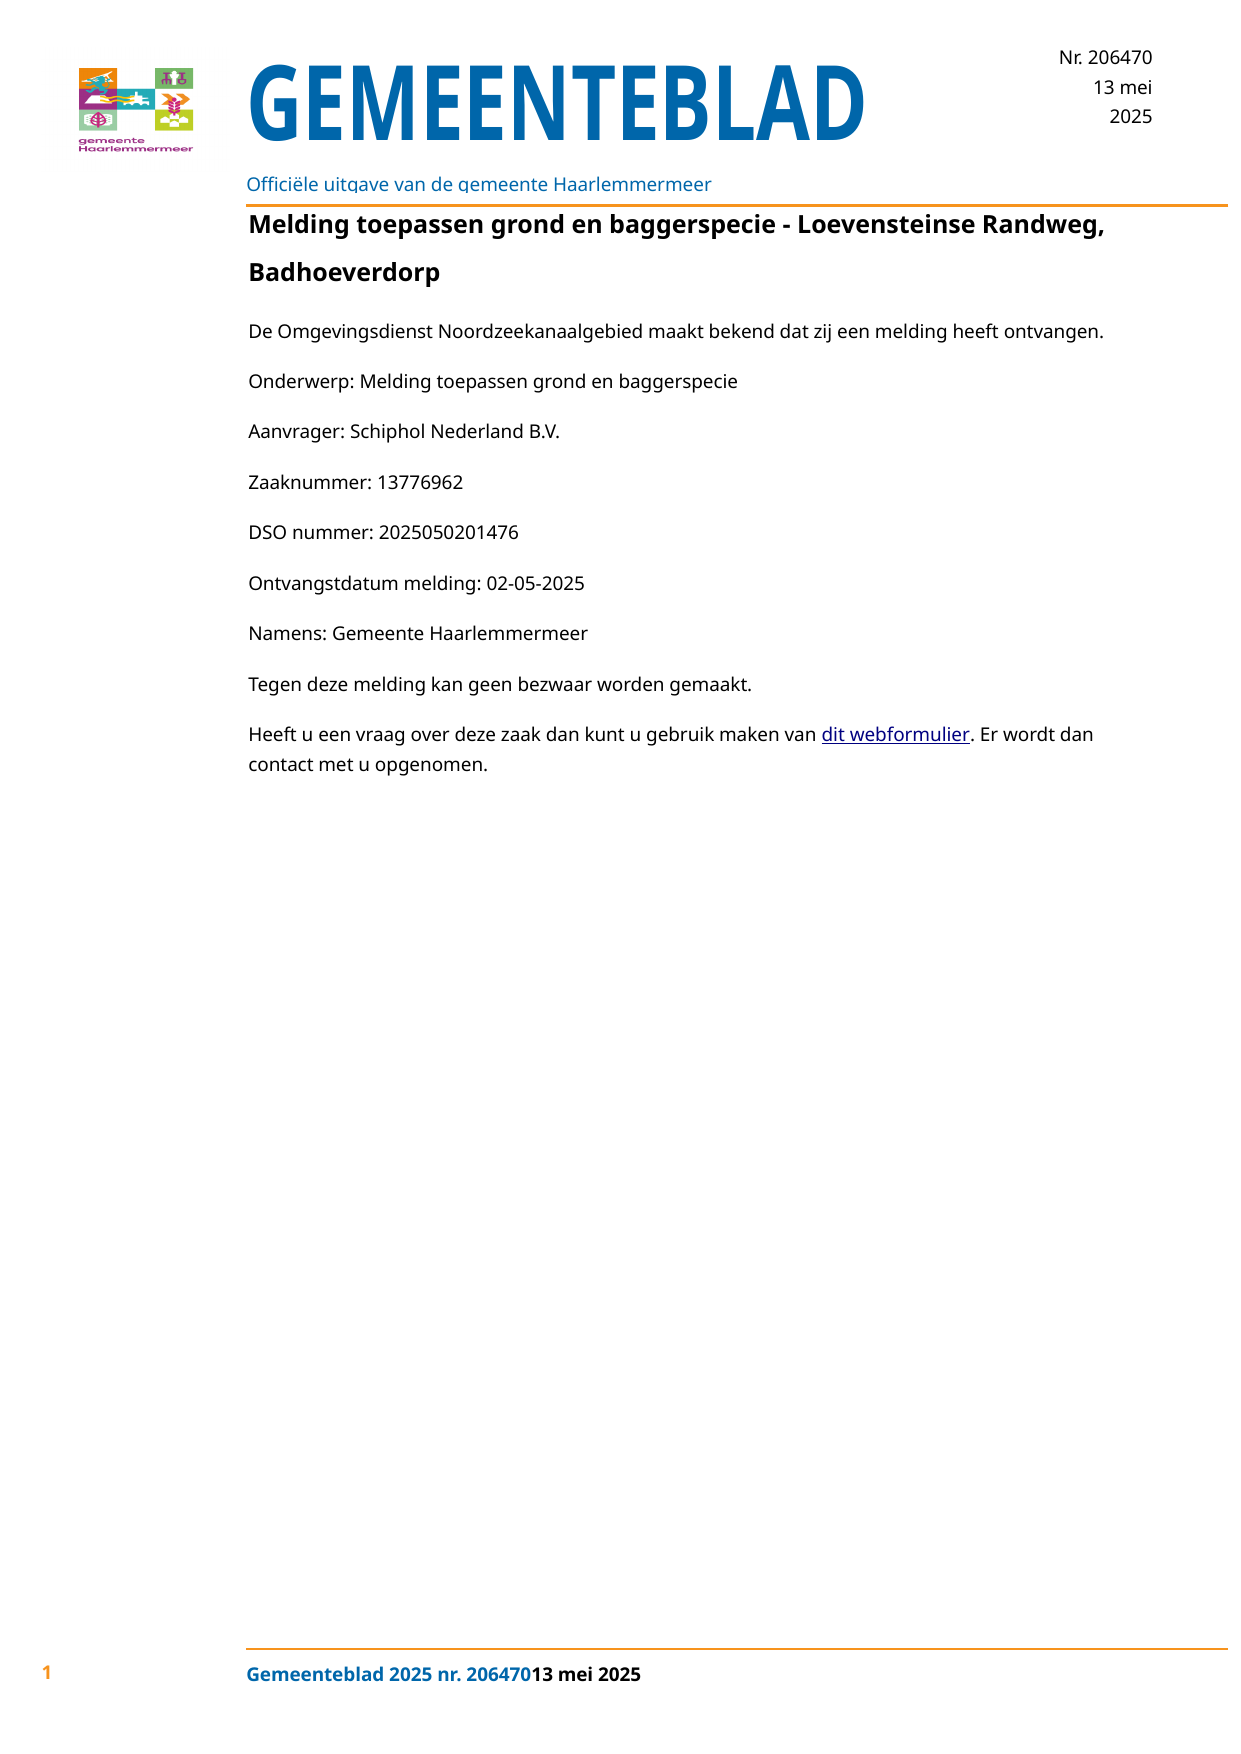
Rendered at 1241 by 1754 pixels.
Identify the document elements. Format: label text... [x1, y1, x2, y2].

text Heeft u een vraag over deze zaak dan kunt u gebruik maken van dit webformulier. Er wordt dan contact met u opgenomen. [248, 721, 1152, 777]
text Namens: Gemeente Haarlemmermeer [248, 620, 1152, 646]
text Ontvangstdatum melding: 02-05-2025 [248, 570, 1152, 596]
text Onderwerp: Melding toepassen grond en baggerspecie [248, 368, 1152, 394]
text De Omgevingsdienst Noordzeekanaalgebied maakt bekend dat zij een melding heeft ontvangen. [248, 318, 1152, 344]
text DSO nummer: 2025050201476 [248, 519, 1152, 545]
text Tegen deze melding kan geen bezwaar worden gemaakt. [248, 671, 1152, 697]
text Melding toepassen grond en baggerspecie - Loevensteinse Randweg, Badhoeverdorp [248, 207, 1152, 288]
picture [41, 47, 231, 172]
text Zaaknummer: 13776962 [248, 469, 1152, 495]
text Aanvrager: Schiphol Nederland B.V. [248, 419, 1152, 444]
